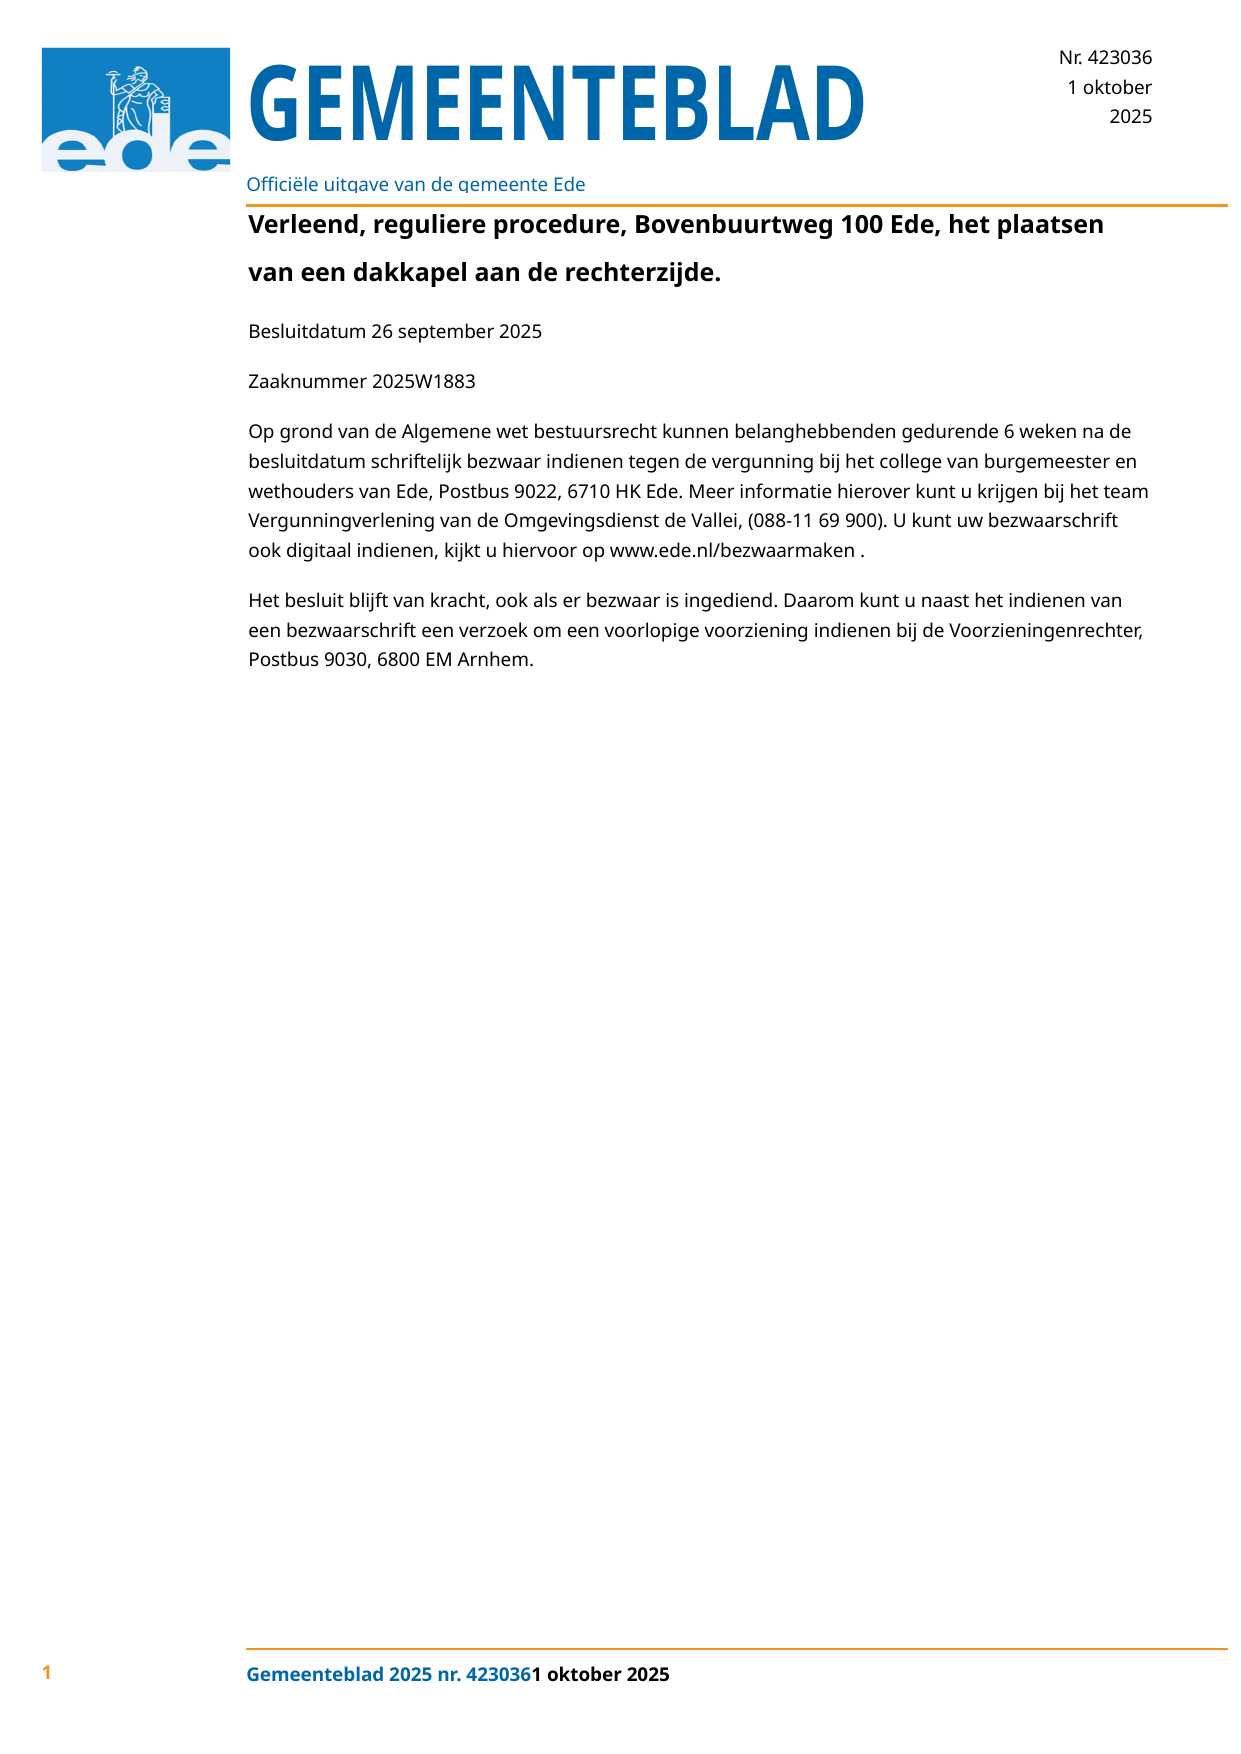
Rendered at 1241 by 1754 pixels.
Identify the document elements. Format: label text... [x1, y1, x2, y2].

picture [41, 47, 231, 172]
text Besluitdatum 26 september 2025 [248, 318, 1152, 344]
text Op grond van de Algemene wet bestuursrecht kunnen belanghebbenden gedurende 6 weken na de besluitdatum schriftelijk bezwaar indienen tegen de vergunning bij het college van burgemeester en wethouders van Ede, Postbus 9022, 6710 HK Ede. Meer informatie hierover kunt u krijgen bij het team Vergunningverlening van de Omgevingsdienst de Vallei, (088-11 69 900). U kunt uw bezwaarschrift ook digitaal indienen, kijkt u hiervoor op www.ede.nl/bezwaarmaken . [248, 419, 1152, 563]
text Verleend, reguliere procedure, Bovenbuurtweg 100 Ede, het plaatsen van een dakkapel aan de rechterzijde. [248, 207, 1152, 288]
text Het besluit blijft van kracht, ook als er bezwaar is ingediend. Daarom kunt u naast het indienen van een bezwaarschrift een verzoek om een voorlopige voorziening indienen bij de Voorzieningenrechter, Postbus 9030, 6800 EM Arnhem. [248, 587, 1152, 672]
text Zaaknummer 2025W1883 [248, 368, 1152, 394]
